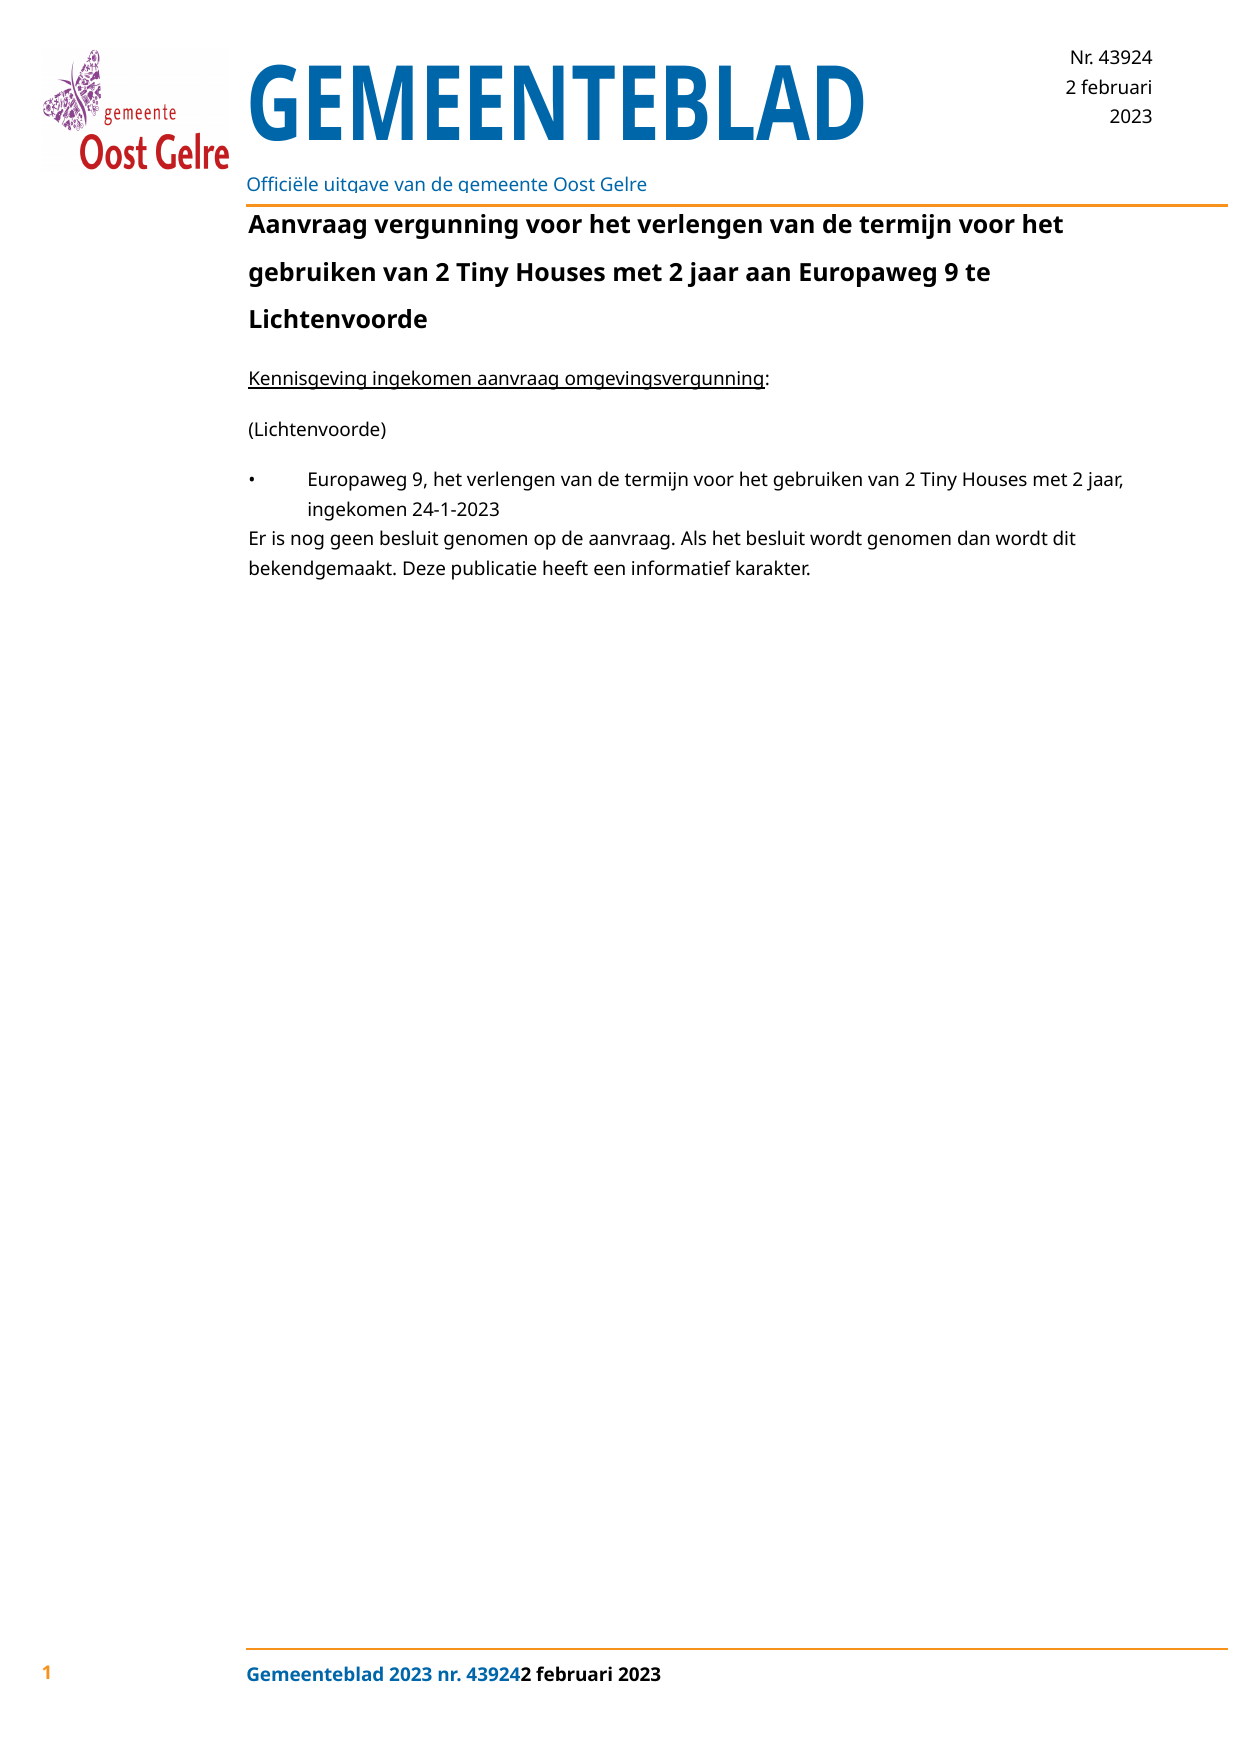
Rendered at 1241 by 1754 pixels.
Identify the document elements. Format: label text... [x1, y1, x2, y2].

picture [41, 47, 231, 172]
text Er is nog geen besluit genomen op de aanvraag. Als het besluit wordt genomen dan wordt dit bekendgemaakt. Deze publicatie heeft een informatief karakter. [248, 526, 1152, 581]
list Europaweg 9, het verlengen van de termijn voor het gebruiken van 2 Tiny Houses met 2 jaar, ingekomen 24-1-2023 [248, 466, 1152, 522]
text Kennisgeving ingekomen aanvraag omgevingsvergunning: [248, 366, 1152, 391]
text (Lichtenvoorde) [248, 416, 1152, 442]
text Aanvraag vergunning voor het verlengen van de termijn voor het gebruiken van 2 Tiny Houses met 2 jaar aan Europaweg 9 te Lichtenvoorde [248, 207, 1152, 336]
